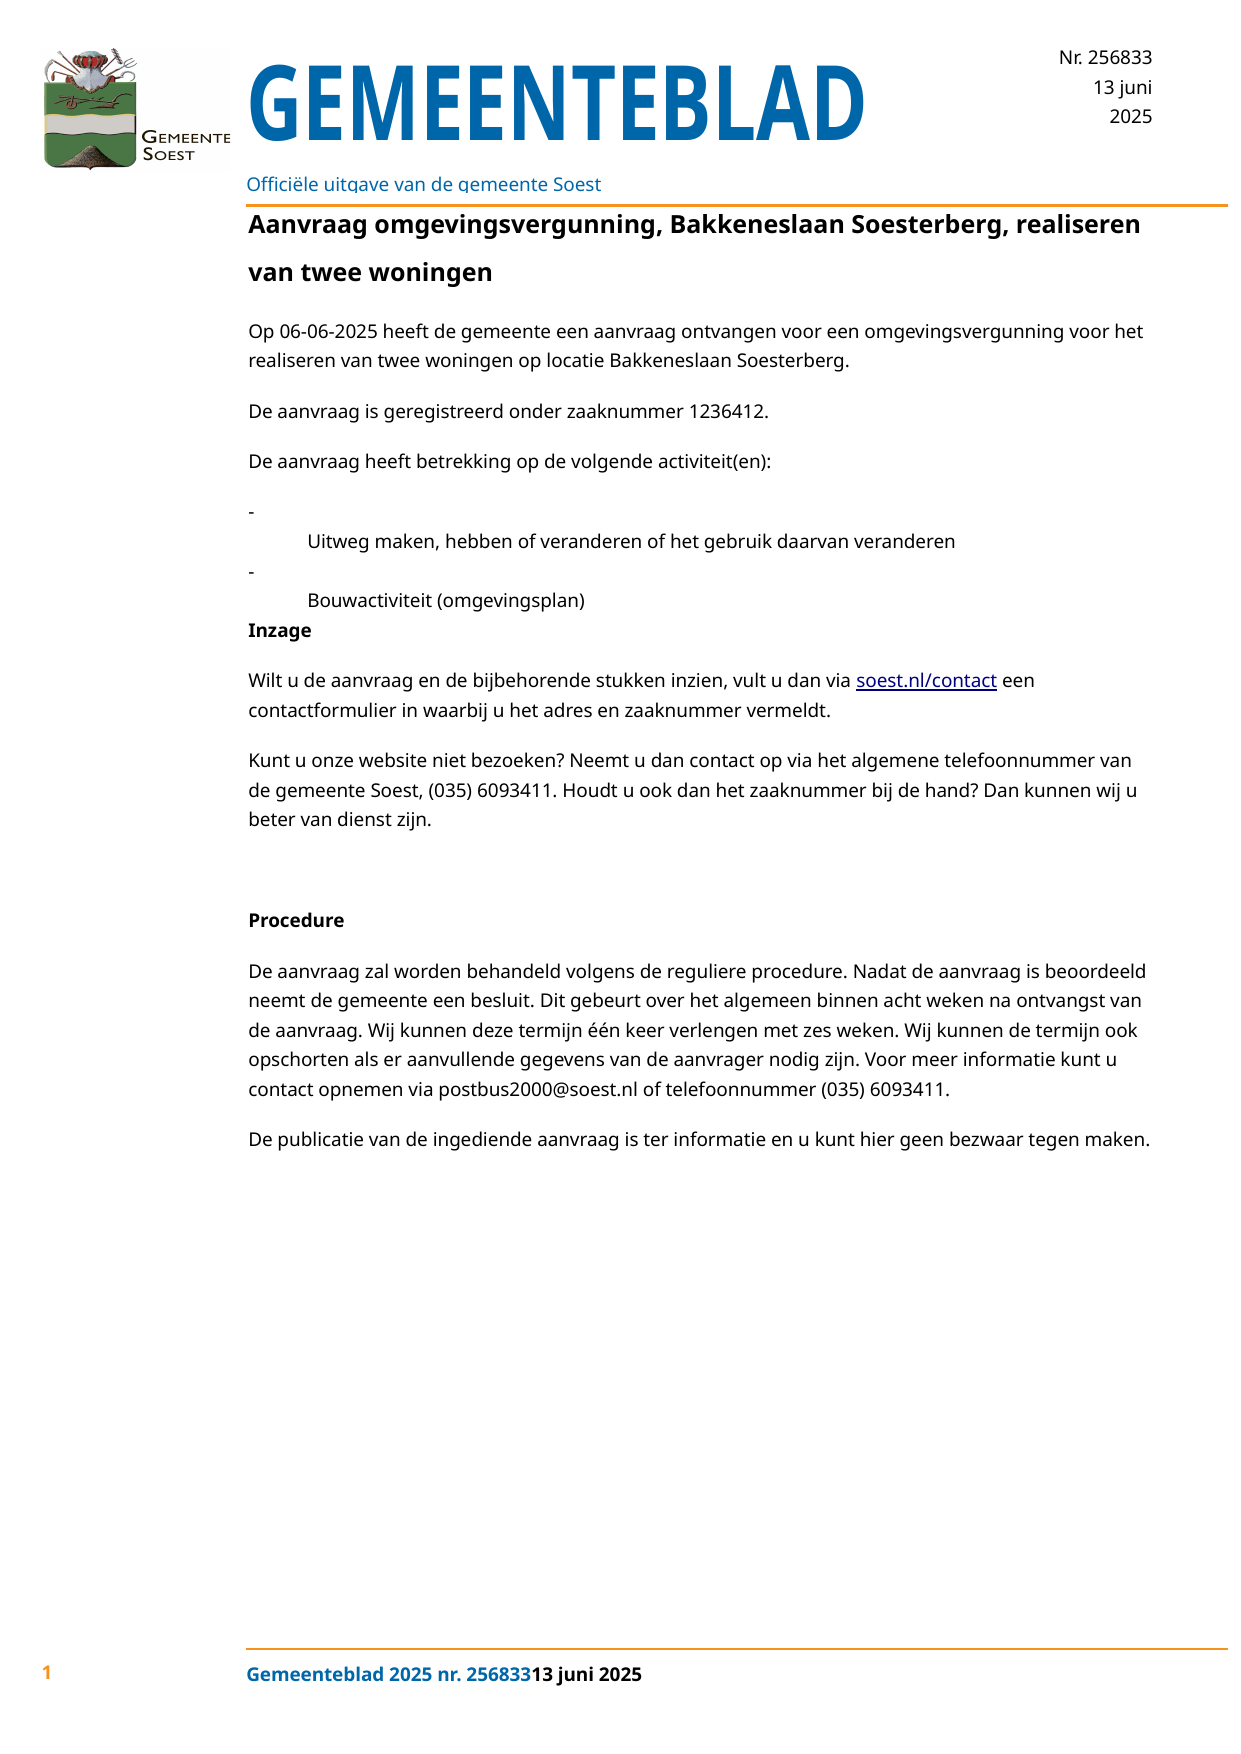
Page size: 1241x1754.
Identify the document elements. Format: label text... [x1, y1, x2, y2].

text De publicatie van de ingediende aanvraag is ter informatie en u kunt hier geen bezwaar tegen maken. [248, 1127, 1152, 1152]
text Aanvraag omgevingsvergunning, Bakkeneslaan Soesterberg, realiseren van twee woningen [248, 207, 1152, 288]
picture [41, 47, 231, 172]
list Bouwactiviteit (omgevingsplan) [248, 587, 1152, 613]
text Procedure [248, 907, 1152, 933]
text De aanvraag heeft betrekking op de volgende activiteit(en): [248, 448, 1152, 474]
text Wilt u de aanvraag en de bijbehorende stukken inzien, vult u dan via soest.nl/contact een contactformulier in waarbij u het adres en zaaknummer vermeldt. [248, 667, 1152, 723]
text Inzage [248, 617, 1152, 643]
list Uitweg maken, hebben of veranderen of het gebruik daarvan veranderen [248, 528, 1152, 554]
text Kunt u onze website niet bezoeken? Neemt u dan contact op via het algemene telefoonnummer van de gemeente Soest, (035) 6093411. Houdt u ook dan het zaaknummer bij de hand? Dan kunnen wij u beter van dienst zijn. [248, 747, 1152, 832]
text De aanvraag zal worden behandeld volgens de reguliere procedure. Nadat de aanvraag is beoordeeld neemt de gemeente een besluit. Dit gebeurt over het algemeen binnen acht weken na ontvangst van de aanvraag. Wij kunnen deze termijn één keer verlengen met zes weken. Wij kunnen de termijn ook opschorten als er aanvullende gegevens van de aanvrager nodig zijn. Voor meer informatie kunt u contact opnemen via postbus2000@soest.nl of telefoonnummer (035) 6093411. [248, 958, 1152, 1102]
text De aanvraag is geregistreerd onder zaaknummer 1236412. [248, 398, 1152, 424]
text Op 06-06-2025 heeft de gemeente een aanvraag ontvangen voor een omgevingsvergunning voor het realiseren van twee woningen op locatie Bakkeneslaan Soesterberg. [248, 318, 1152, 373]
